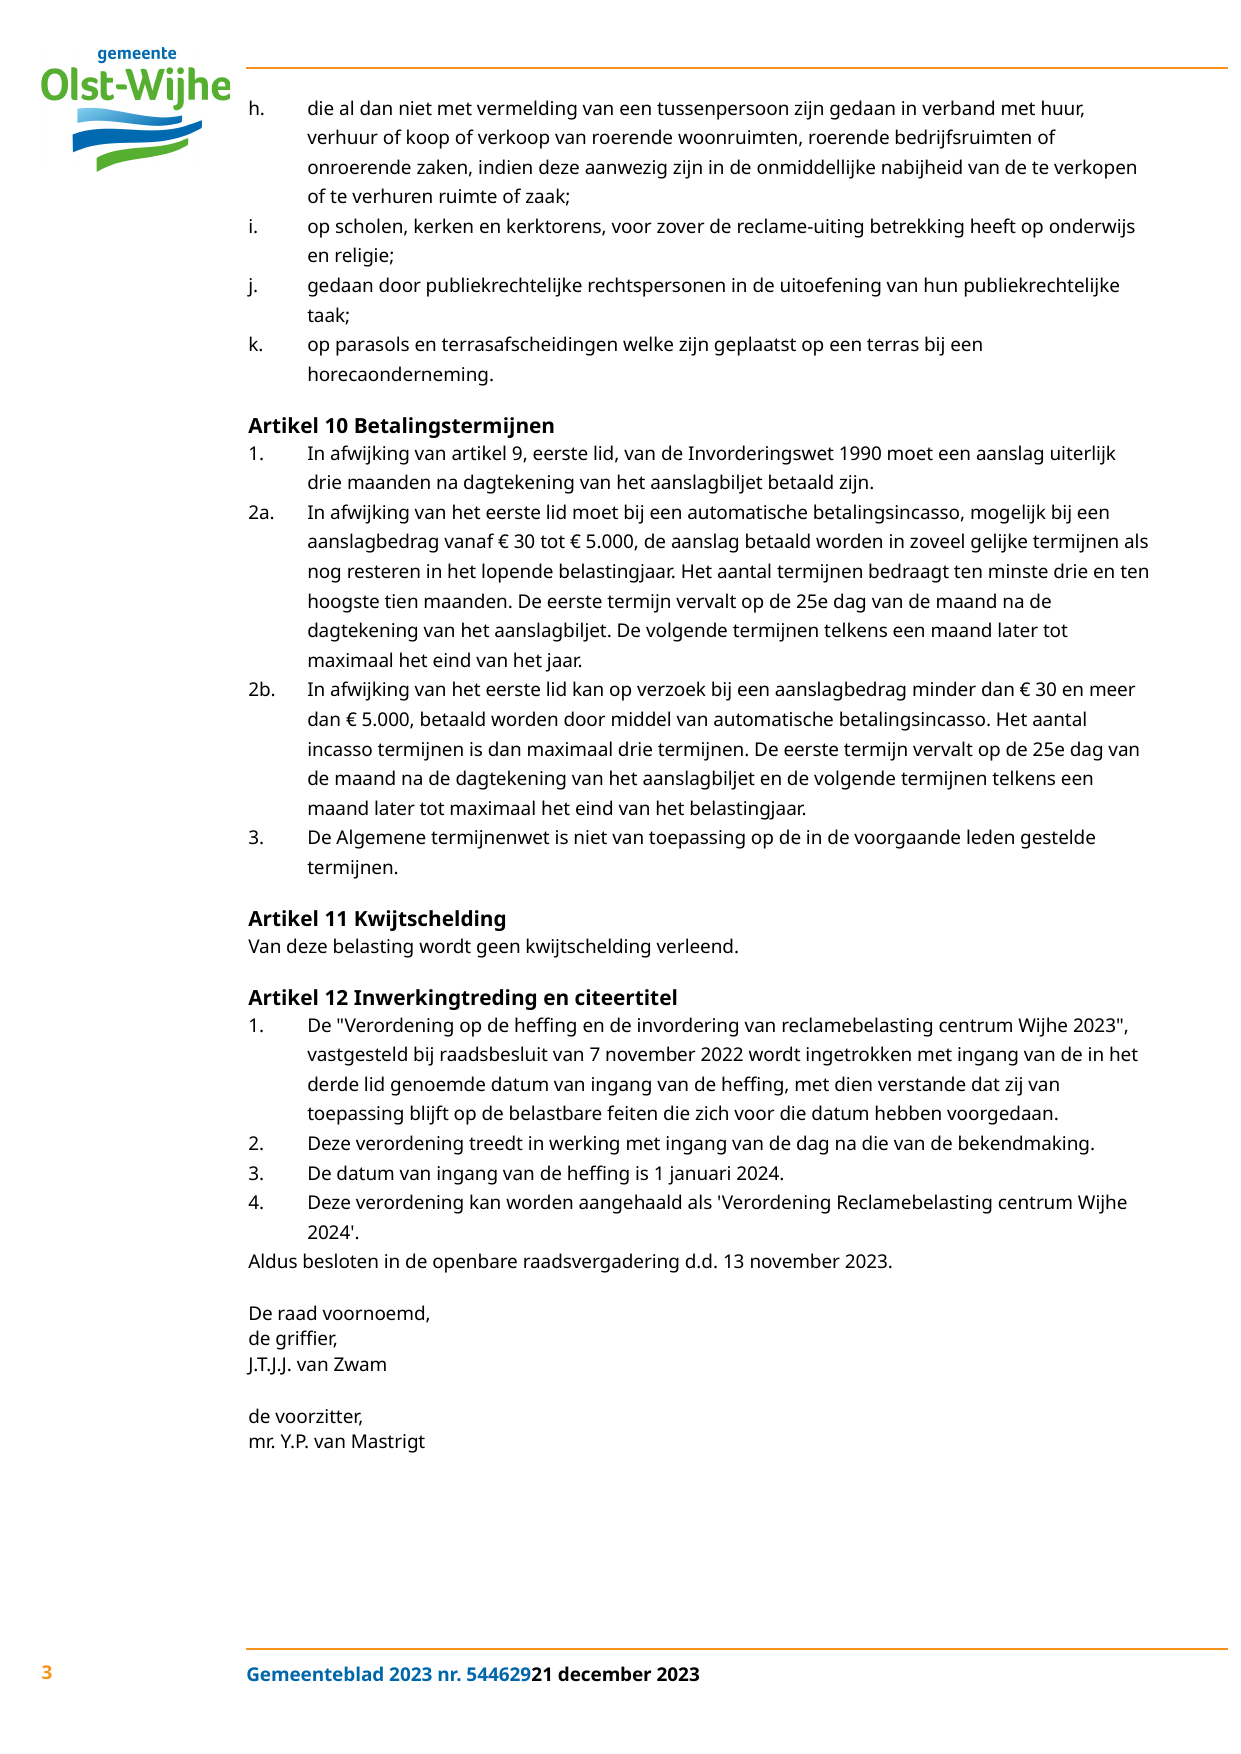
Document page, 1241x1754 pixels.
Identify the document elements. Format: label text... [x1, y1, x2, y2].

list op scholen, kerken en kerktorens, voor zover de reclame-uiting betrekking heeft op onderwijs en religie; [248, 213, 1152, 268]
list Deze verordening kan worden aangehaald als 'Verordening Reclamebelasting centrum Wijhe 2024'. [248, 1189, 1152, 1244]
text Van deze belasting wordt geen kwijtschelding verleend. [248, 933, 1152, 959]
list De "Verordening op de heffing en de invordering van reclamebelasting centrum Wijhe 2023", vastgesteld bij raadsbesluit van 7 november 2022 wordt ingetrokken met ingang van de in het derde lid genoemde datum van ingang van de heffing, met dien verstande dat zij van toepassing blijft op de belastbare feiten die zich voor die datum hebben voorgedaan. [248, 1012, 1152, 1126]
list Deze verordening treedt in werking met ingang van de dag na die van de bekendmaking. [248, 1130, 1152, 1156]
text J.T.J.J. van Zwam [248, 1351, 1152, 1377]
list De Algemene termijnenwet is niet van toepassing op de in de voorgaande leden gestelde termijnen. [248, 824, 1152, 880]
picture [41, 47, 231, 172]
text de voorzitter, [248, 1403, 1152, 1428]
list In afwijking van artikel 9, eerste lid, van de Invorderingswet 1990 moet een aanslag uiterlijk drie maanden na dagtekening van het aanslagbiljet betaald zijn. [248, 440, 1152, 495]
list In afwijking van het eerste lid kan op verzoek bij een aanslagbedrag minder dan € 30 en meer dan € 5.000, betaald worden door middel van automatische betalingsincasso. Het aantal incasso termijnen is dan maximaal drie termijnen. De eerste termijn vervalt op de 25e dag van de maand na de dagtekening van het aanslagbiljet en de volgende termijnen telkens een maand later tot maximaal het eind van het belastingjaar. [248, 677, 1152, 821]
text Aldus besloten in de openbare raadsvergadering d.d. 13 november 2023. [248, 1248, 1152, 1274]
list op parasols en terrasafscheidingen welke zijn geplaatst op een terras bij een horecaonderneming. [248, 331, 1152, 387]
list In afwijking van het eerste lid moet bij een automatische betalingsincasso, mogelijk bij een aanslagbedrag vanaf € 30 tot € 5.000, de aanslag betaald worden in zoveel gelijke termijnen als nog resteren in het lopende belastingjaar. Het aantal termijnen bedraagt ten minste drie en ten hoogste tien maanden. De eerste termijn vervalt op de 25e dag van de maand na de dagtekening van het aanslagbiljet. De volgende termijnen telkens een maand later tot maximaal het eind van het jaar. [248, 499, 1152, 673]
text Artikel 12 Inwerkingtreding en citeertitel [248, 983, 1152, 1012]
text mr. Y.P. van Mastrigt [248, 1428, 1152, 1454]
text De raad voornoemd, [248, 1300, 1152, 1326]
list De datum van ingang van de heffing is 1 januari 2024. [248, 1160, 1152, 1185]
text Artikel 10 Betalingstermijnen [248, 411, 1152, 440]
list gedaan door publiekrechtelijke rechtspersonen in de uitoefening van hun publiekrechtelijke taak; [248, 272, 1152, 328]
text Artikel 11 Kwijtschelding [248, 904, 1152, 933]
list die al dan niet met vermelding van een tussenpersoon zijn gedaan in verband met huur, verhuur of koop of verkoop van roerende woonruimten, roerende bedrijfsruimten of onroerende zaken, indien deze aanwezig zijn in de onmiddellijke nabijheid van de te verkopen of te verhuren ruimte of zaak; [248, 95, 1152, 209]
text de griffier, [248, 1326, 1152, 1351]
